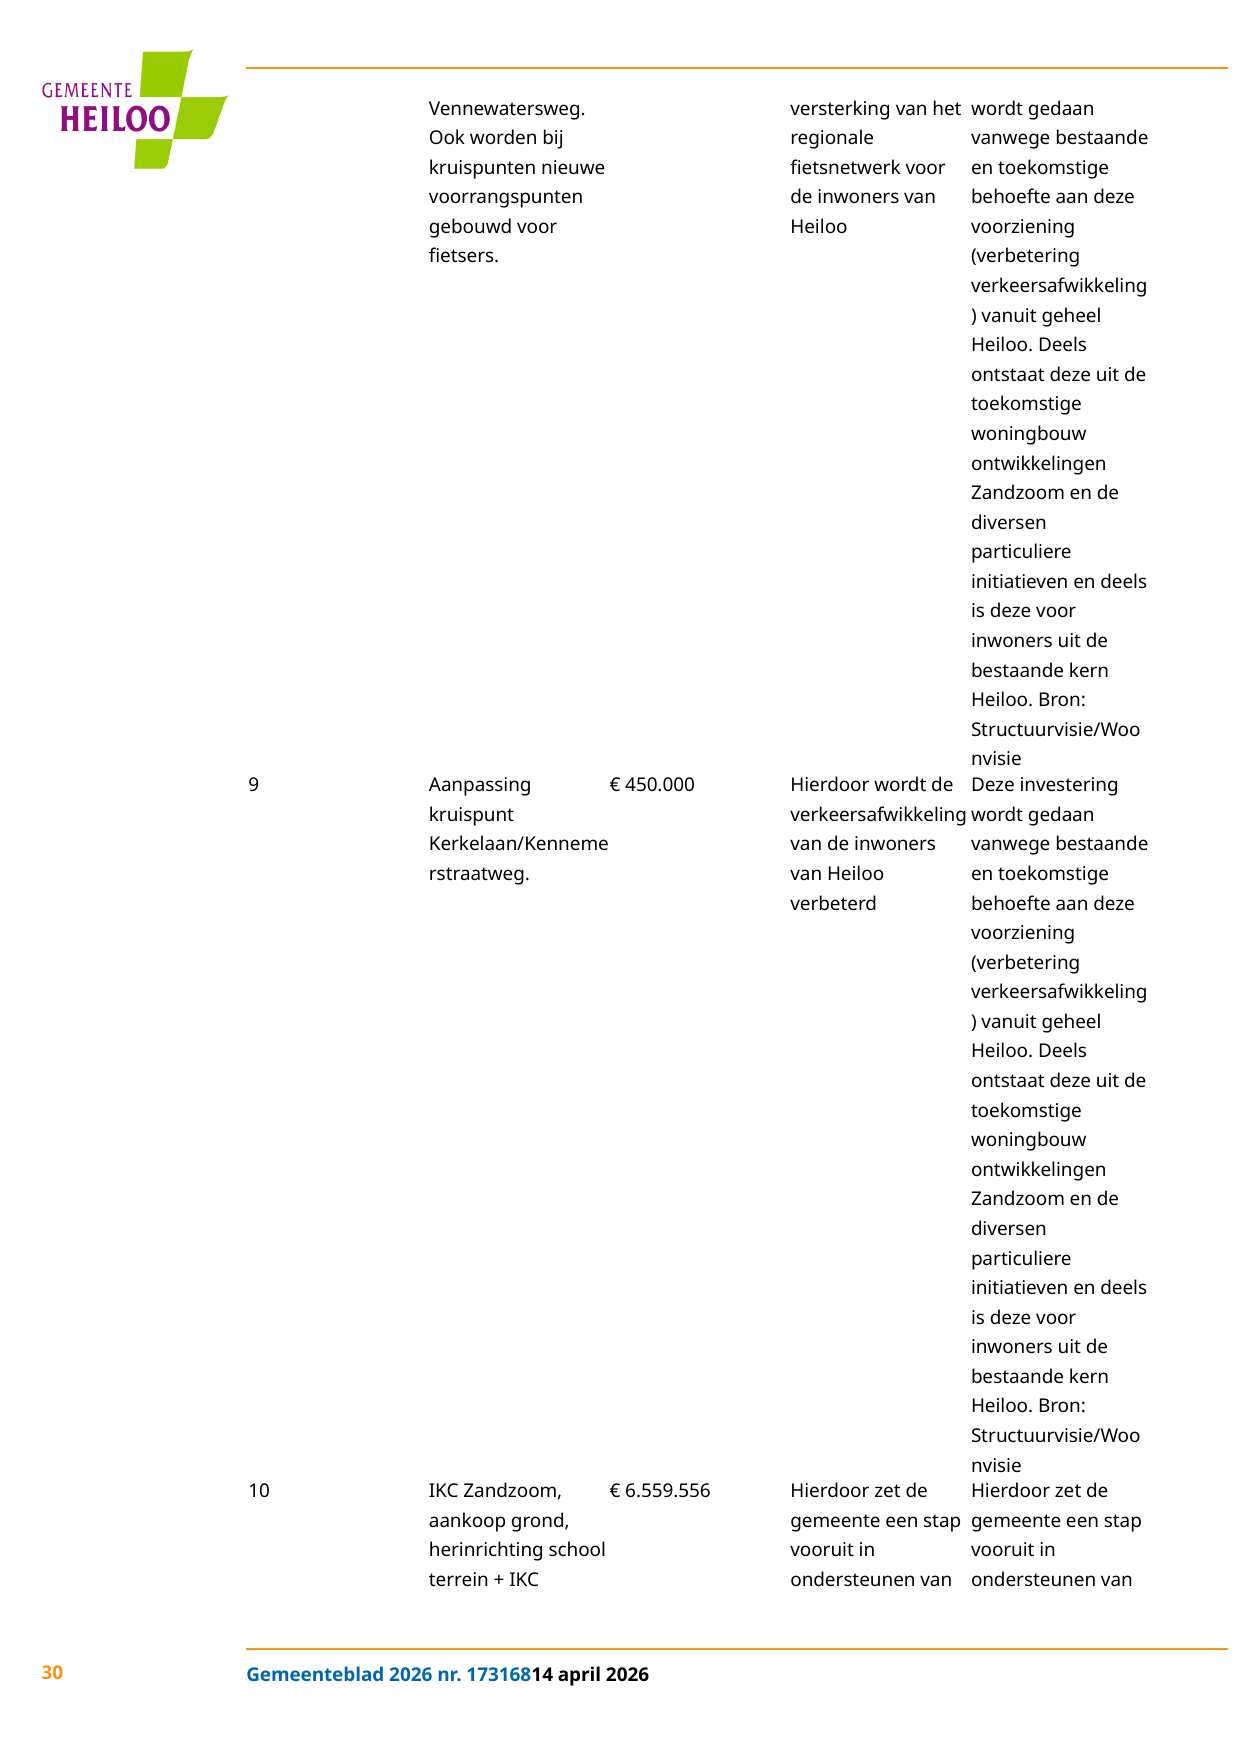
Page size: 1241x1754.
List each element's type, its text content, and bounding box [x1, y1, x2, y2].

table_cell 10 [248, 1478, 429, 1592]
table_cell Deze investering wordt gedaan vanwege bestaande en toekomstige behoefte aan deze voorziening (verbetering verkeersafwikkeling) vanuit geheel Heiloo. Deels ontstaat deze uit de toekomstige woningbouw ontwikkelingen Zandzoom en de diversen particuliere initiatieven en deels is deze voor inwoners uit de bestaande kern Heiloo. Bron: Structuurvisie/Woonvisie [971, 771, 1152, 1477]
table_cell IKC Zandzoom, aankoop grond, herinrichting school terrein + IKC [429, 1478, 609, 1592]
table_cell € 450.000 [609, 771, 790, 1477]
table_cell € 6.559.556 [609, 1478, 790, 1592]
table_cell [609, 95, 790, 771]
table_cell wordt gedaan vanwege bestaande en toekomstige behoefte aan deze voorziening (verbetering verkeersafwikkeling) vanuit geheel Heiloo. Deels ontstaat deze uit de toekomstige woningbouw ontwikkelingen Zandzoom en de diversen particuliere initiatieven en deels is deze voor inwoners uit de bestaande kern Heiloo. Bron: Structuurvisie/Woonvisie [971, 95, 1152, 771]
table_cell versterking van het regionale fietsnetwerk voor de inwoners van Heiloo [790, 95, 971, 771]
table_cell Hierdoor zet de gemeente een stap vooruit in ondersteunen van [790, 1478, 971, 1592]
table_cell [248, 95, 429, 771]
table_cell 9 [248, 771, 429, 1477]
picture [41, 47, 231, 172]
table_cell Vennewatersweg. Ook worden bij kruispunten nieuwe voorrangspunten gebouwd voor fietsers. [429, 95, 609, 771]
table_cell Hierdoor zet de gemeente een stap vooruit in ondersteunen van [971, 1478, 1152, 1592]
table_cell Aanpassing kruispunt Kerkelaan/Kennemerstraatweg. [429, 771, 609, 1477]
table_cell Hierdoor wordt de verkeersafwikkeling van de inwoners van Heiloo verbeterd [790, 771, 971, 1477]
